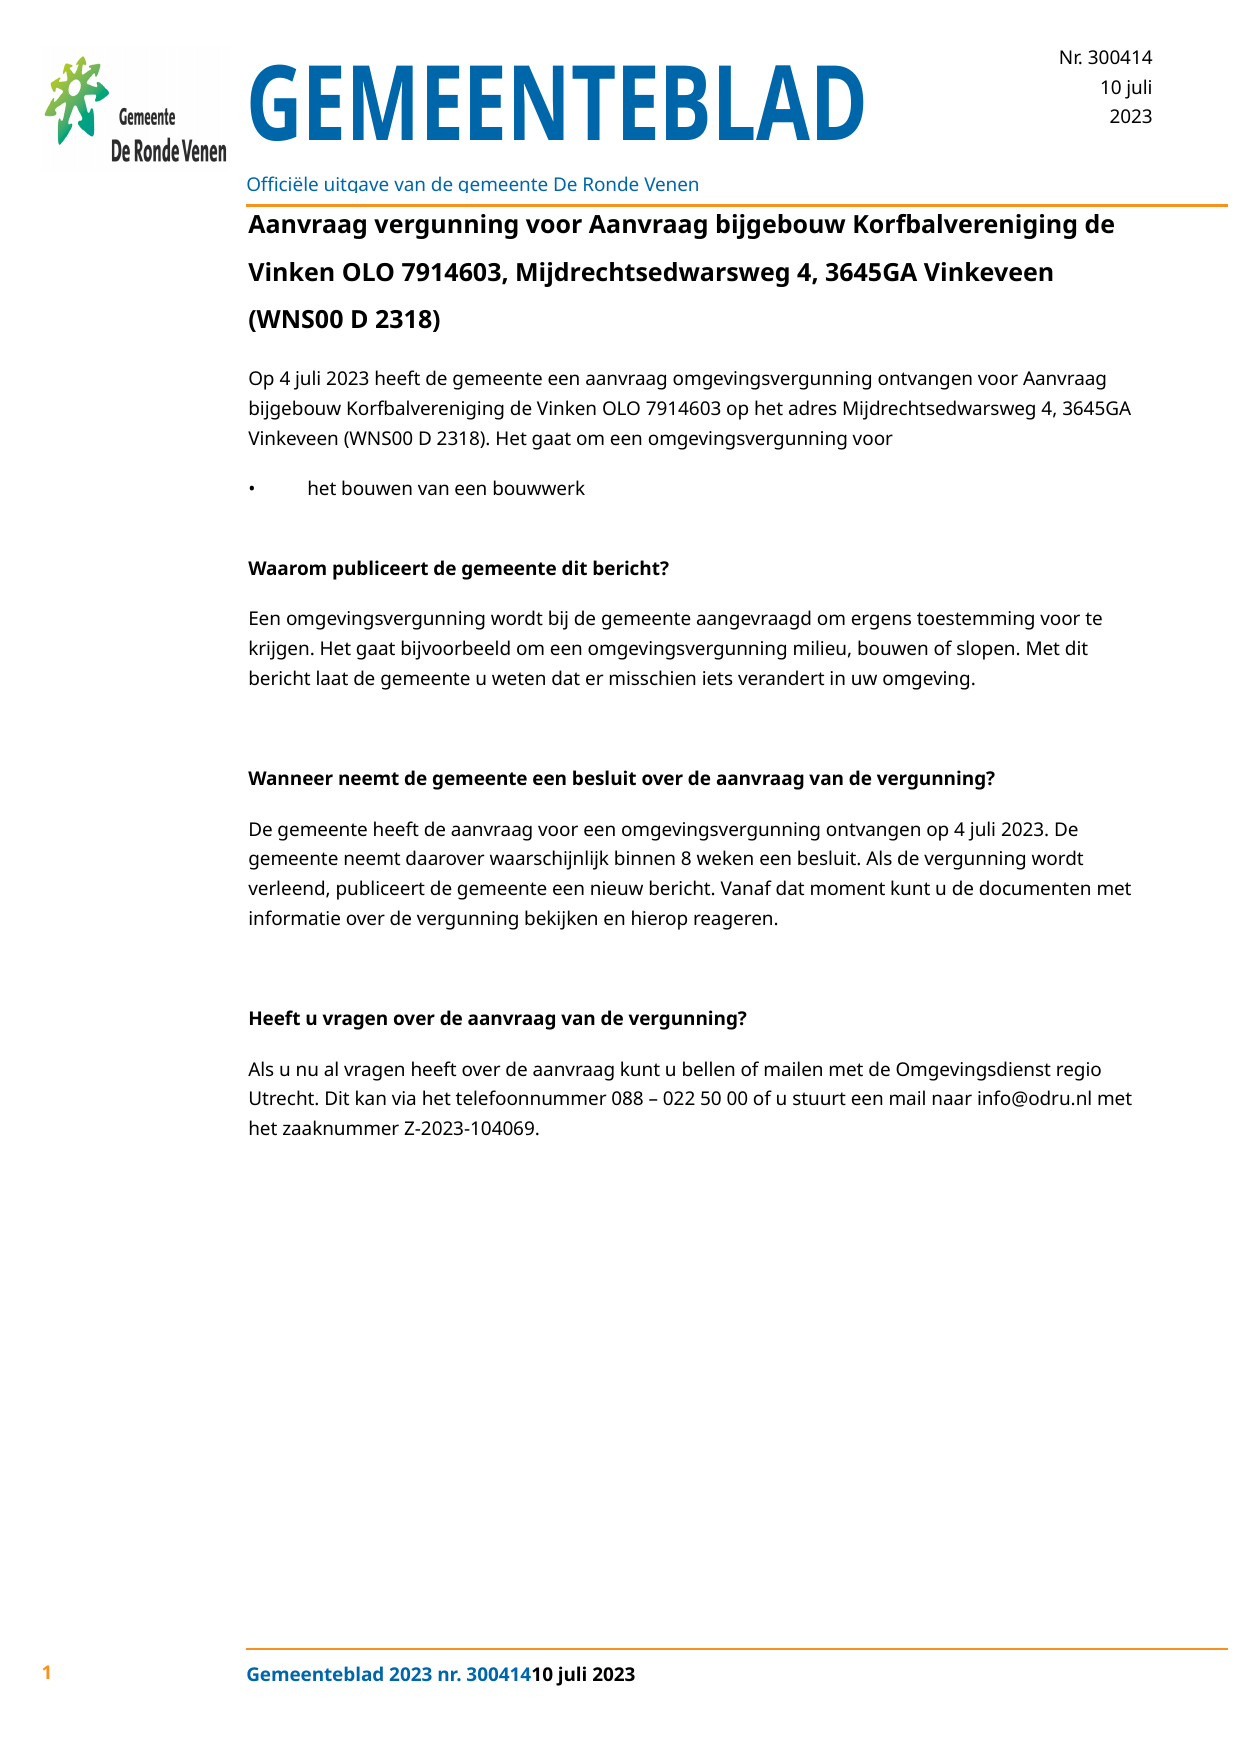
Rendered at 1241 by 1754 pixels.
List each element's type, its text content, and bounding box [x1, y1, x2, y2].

text De gemeente heeft de aanvraag voor een omgevingsvergunning ontvangen op 4 juli 2023. De gemeente neemt daarover waarschijnlijk binnen 8 weken een besluit. Als de vergunning wordt verleend, publiceert de gemeente een nieuw bericht. Vanaf dat moment kunt u de documenten met informatie over de vergunning bekijken en hierop reageren. [248, 816, 1152, 930]
text Aanvraag vergunning voor Aanvraag bijgebouw Korfbalvereniging de Vinken OLO 7914603, Mijdrechtsedwarsweg 4, 3645GA Vinkeveen (WNS00 D 2318) [248, 207, 1152, 336]
text Als u nu al vragen heeft over de aanvraag kunt u bellen of mailen met de Omgevingsdienst regio Utrecht. Dit kan via het telefoonnummer 088 – 022 50 00 of u stuurt een mail naar info@odru.nl met het zaaknummer Z-2023-104069. [248, 1056, 1152, 1141]
text Een omgevingsvergunning wordt bij de gemeente aangevraagd om ergens toestemming voor te krijgen. Het gaat bijvoorbeeld om een omgevingsvergunning milieu, bouwen of slopen. Met dit bericht laat de gemeente u weten dat er misschien iets verandert in uw omgeving. [248, 606, 1152, 690]
text Waarom publiceert de gemeente dit bericht? [248, 555, 1152, 581]
list het bouwen van een bouwwerk [248, 475, 1152, 501]
text Wanneer neemt de gemeente een besluit over de aanvraag van de vergunning? [248, 766, 1152, 791]
picture [41, 47, 231, 172]
text Heeft u vragen over de aanvraag van de vergunning? [248, 1006, 1152, 1031]
text Op 4 juli 2023 heeft de gemeente een aanvraag omgevingsvergunning ontvangen voor Aanvraag bijgebouw Korfbalvereniging de Vinken OLO 7914603 op het adres Mijdrechtsedwarsweg 4, 3645GA Vinkeveen (WNS00 D 2318). Het gaat om een omgevingsvergunning voor [248, 366, 1152, 450]
